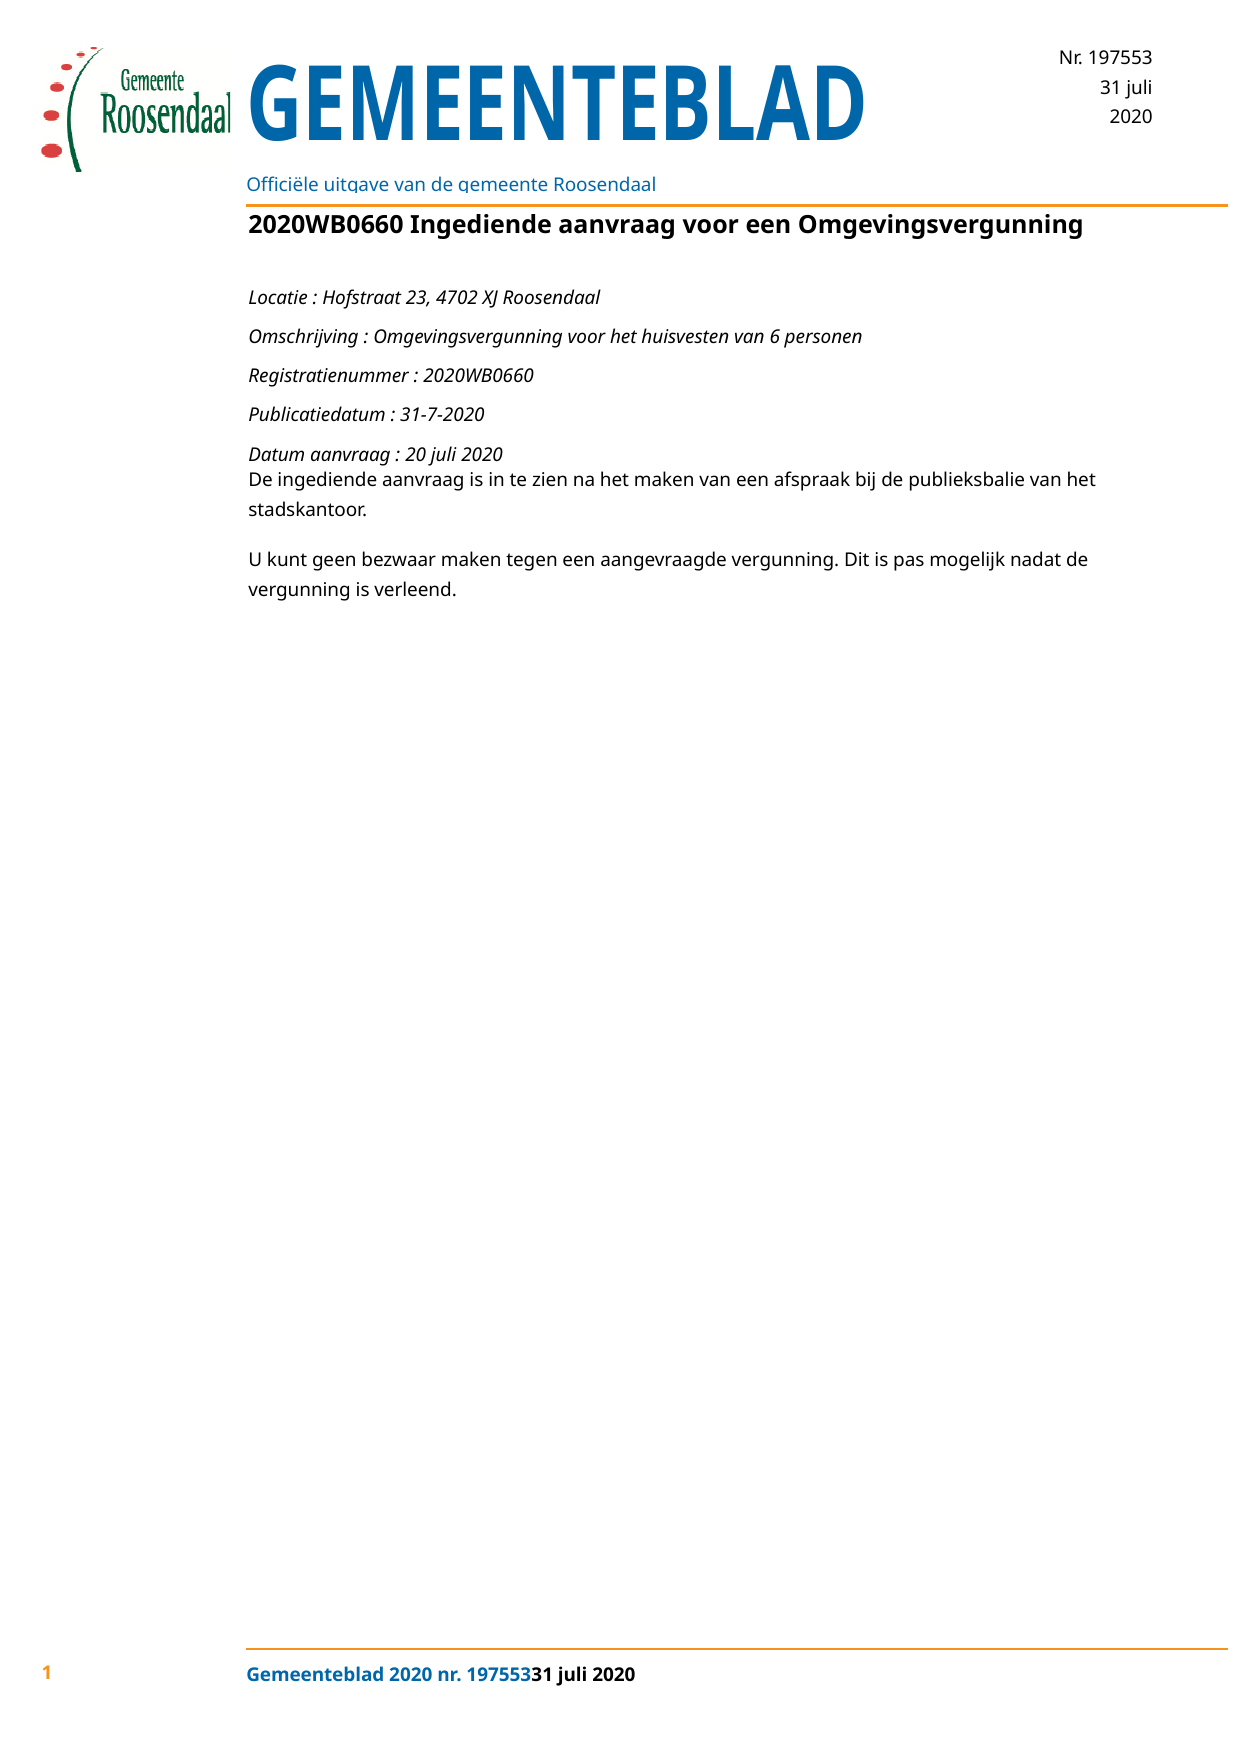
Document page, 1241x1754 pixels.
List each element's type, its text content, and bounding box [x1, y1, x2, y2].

text U kunt geen bezwaar maken tegen een aangevraagde vergunning. Dit is pas mogelijk nadat de vergunning is verleend. [248, 547, 1152, 602]
text Publicatiedatum : 31-7-2020 [248, 402, 1152, 427]
text Locatie : Hofstraat 23, 4702 XJ Roosendaal [248, 284, 1152, 309]
text Omschrijving : Omgevingsvergunning voor het huisvesten van 6 personen [248, 323, 1152, 349]
picture [41, 47, 231, 172]
text Datum aanvraag : 20 juli 2020 [248, 441, 1152, 467]
text 2020WB0660 Ingediende aanvraag voor een Omgevingsvergunning [248, 207, 1152, 241]
text Registratienummer : 2020WB0660 [248, 362, 1152, 388]
text De ingediende aanvraag is in te zien na het maken van een afspraak bij de publieksbalie van het stadskantoor. [248, 467, 1152, 522]
